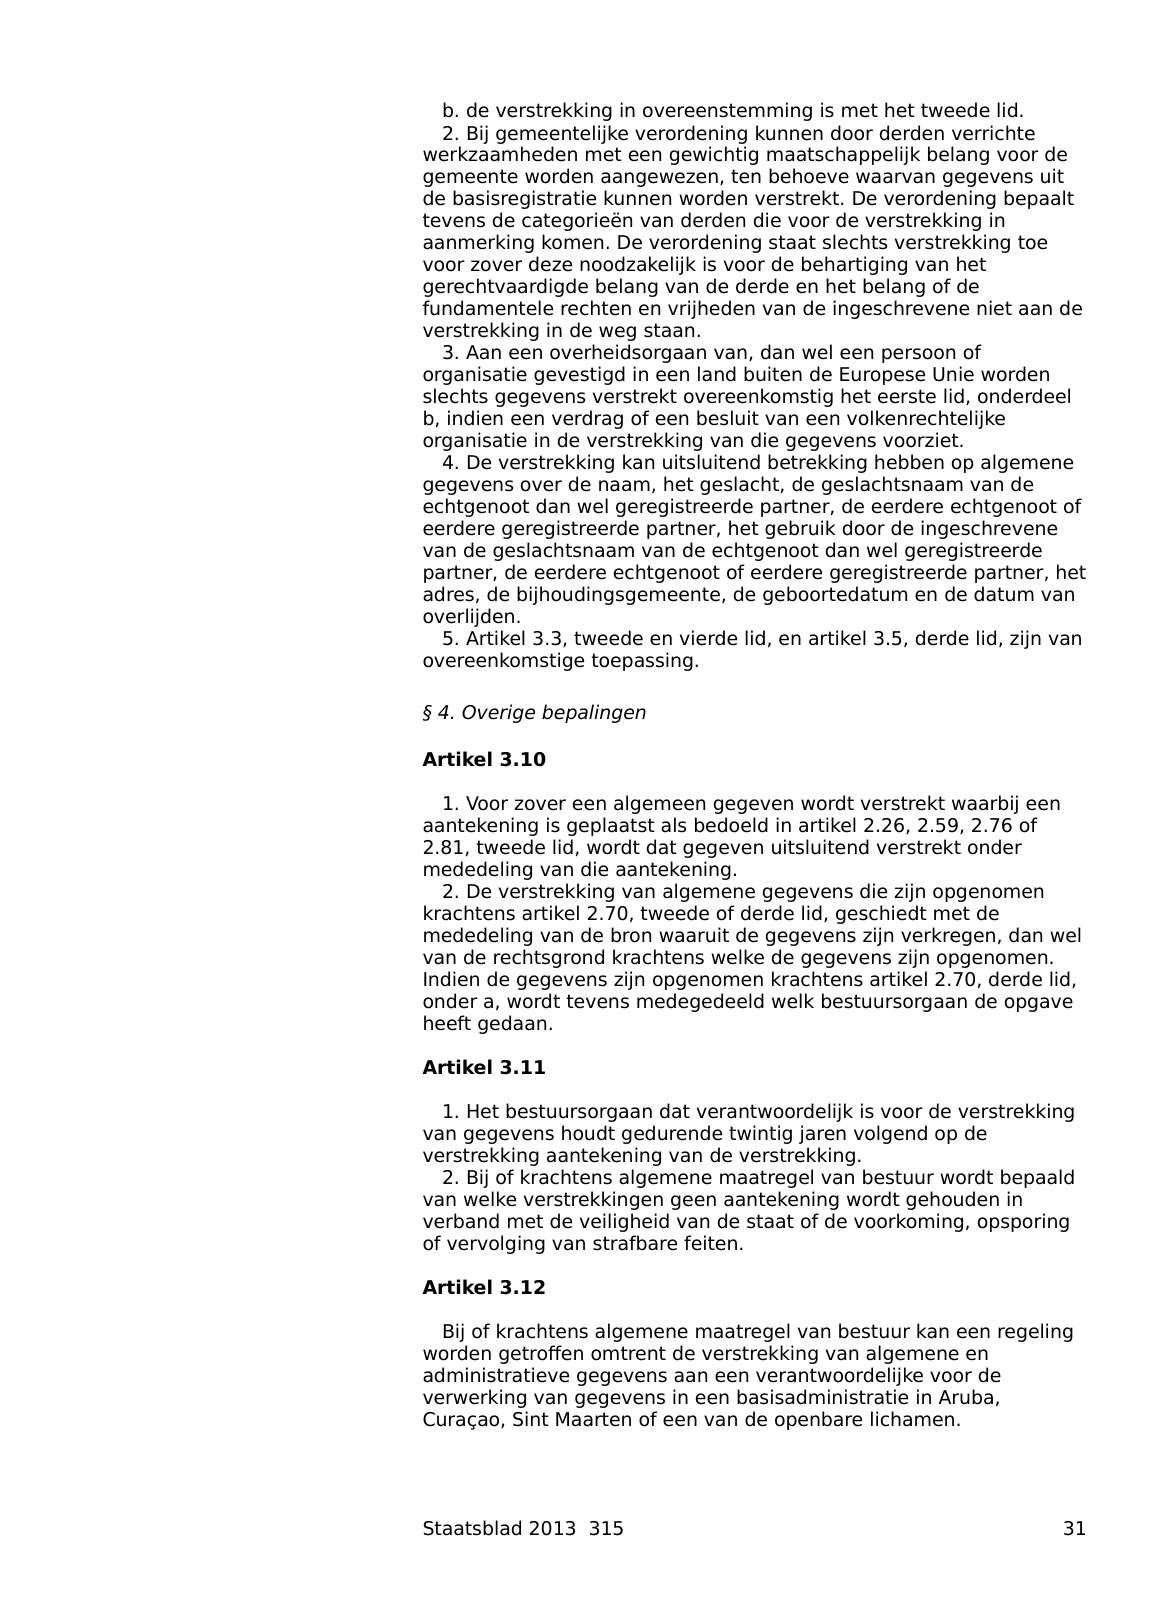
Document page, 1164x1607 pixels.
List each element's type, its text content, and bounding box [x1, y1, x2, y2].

text 1. Voor zover een algemeen gegeven wordt verstrekt waarbij een aantekening is geplaatst als bedoeld in artikel 2.26, 2.59, 2.76 of 2.81, tweede lid, wordt dat gegeven uitsluitend verstrekt onder mededeling van die aantekening. [422, 793, 1087, 881]
text 4. De verstrekking kan uitsluitend betrekking hebben op algemene gegevens over de naam, het geslacht, de geslachtsnaam van de echtgenoot dan wel geregistreerde partner, de eerdere echtgenoot of eerdere geregistreerde partner, het gebruik door de ingeschrevene van de geslachtsnaam van de echtgenoot dan wel geregistreerde partner, de eerdere echtgenoot of eerdere geregistreerde partner, het adres, de bijhoudingsgemeente, de geboortedatum en de datum van overlijden. [422, 452, 1087, 628]
text 3. Aan een overheidsorgaan van, dan wel een persoon of organisatie gevestigd in een land buiten de Europese Unie worden slechts gegevens verstrekt overeenkomstig het eerste lid, onderdeel b, indien een verdrag of een besluit van een volkenrechtelijke organisatie in de verstrekking van die gegevens voorziet. [422, 342, 1087, 452]
subtitle Artikel 3.12 [422, 1277, 1087, 1299]
subtitle Artikel 3.11 [422, 1057, 1087, 1079]
text 2. Bij gemeentelijke verordening kunnen door derden verrichte werkzaamheden met een gewichtig maatschappelijk belang voor de gemeente worden aangewezen, ten behoeve waarvan gegevens uit de basisregistratie kunnen worden verstrekt. De verordening bepaalt tevens de categorieën van derden die voor de verstrekking in aanmerking komen. De verordening staat slechts verstrekking toe voor zover deze noodzakelijk is voor de behartiging van het gerechtvaardigde belang van de derde en het belang of de fundamentele rechten en vrijheden van de ingeschrevene niet aan de verstrekking in de weg staan. [422, 122, 1087, 342]
text 1. Het bestuursorgaan dat verantwoordelijk is voor de verstrekking van gegevens houdt gedurende twintig jaren volgend op de verstrekking aantekening van de verstrekking. [422, 1101, 1087, 1167]
text 2. De verstrekking van algemene gegevens die zijn opgenomen krachtens artikel 2.70, tweede of derde lid, geschiedt met de mededeling van de bron waaruit de gegevens zijn verkregen, dan wel van de rechtsgrond krachtens welke de gegevens zijn opgenomen. Indien de gegevens zijn opgenomen krachtens artikel 2.70, derde lid, onder a, wordt tevens medegedeeld welk bestuursorgaan de opgave heeft gedaan. [422, 881, 1087, 1035]
text 2. Bij of krachtens algemene maatregel van bestuur wordt bepaald van welke verstrekkingen geen aantekening wordt gehouden in verband met de veiligheid van de staat of de voorkoming, opsporing of vervolging van strafbare feiten. [422, 1167, 1087, 1255]
text 5. Artikel 3.3, tweede en vierde lid, en artikel 3.5, derde lid, zijn van overeenkomstige toepassing. [422, 628, 1087, 672]
text Bij of krachtens algemene maatregel van bestuur kan een regeling worden getroffen omtrent de verstrekking van algemene en administratieve gegevens aan een verantwoordelijke voor de verwerking van gegevens in een basisadministratie in Aruba, Curaçao, Sint Maarten of een van de openbare lichamen. [422, 1321, 1087, 1431]
subtitle Artikel 3.10 [422, 749, 1087, 771]
subtitle § 4. Overige bepalingen [422, 702, 1087, 724]
text b. de verstrekking in overeenstemming is met het tweede lid. [422, 100, 1087, 122]
